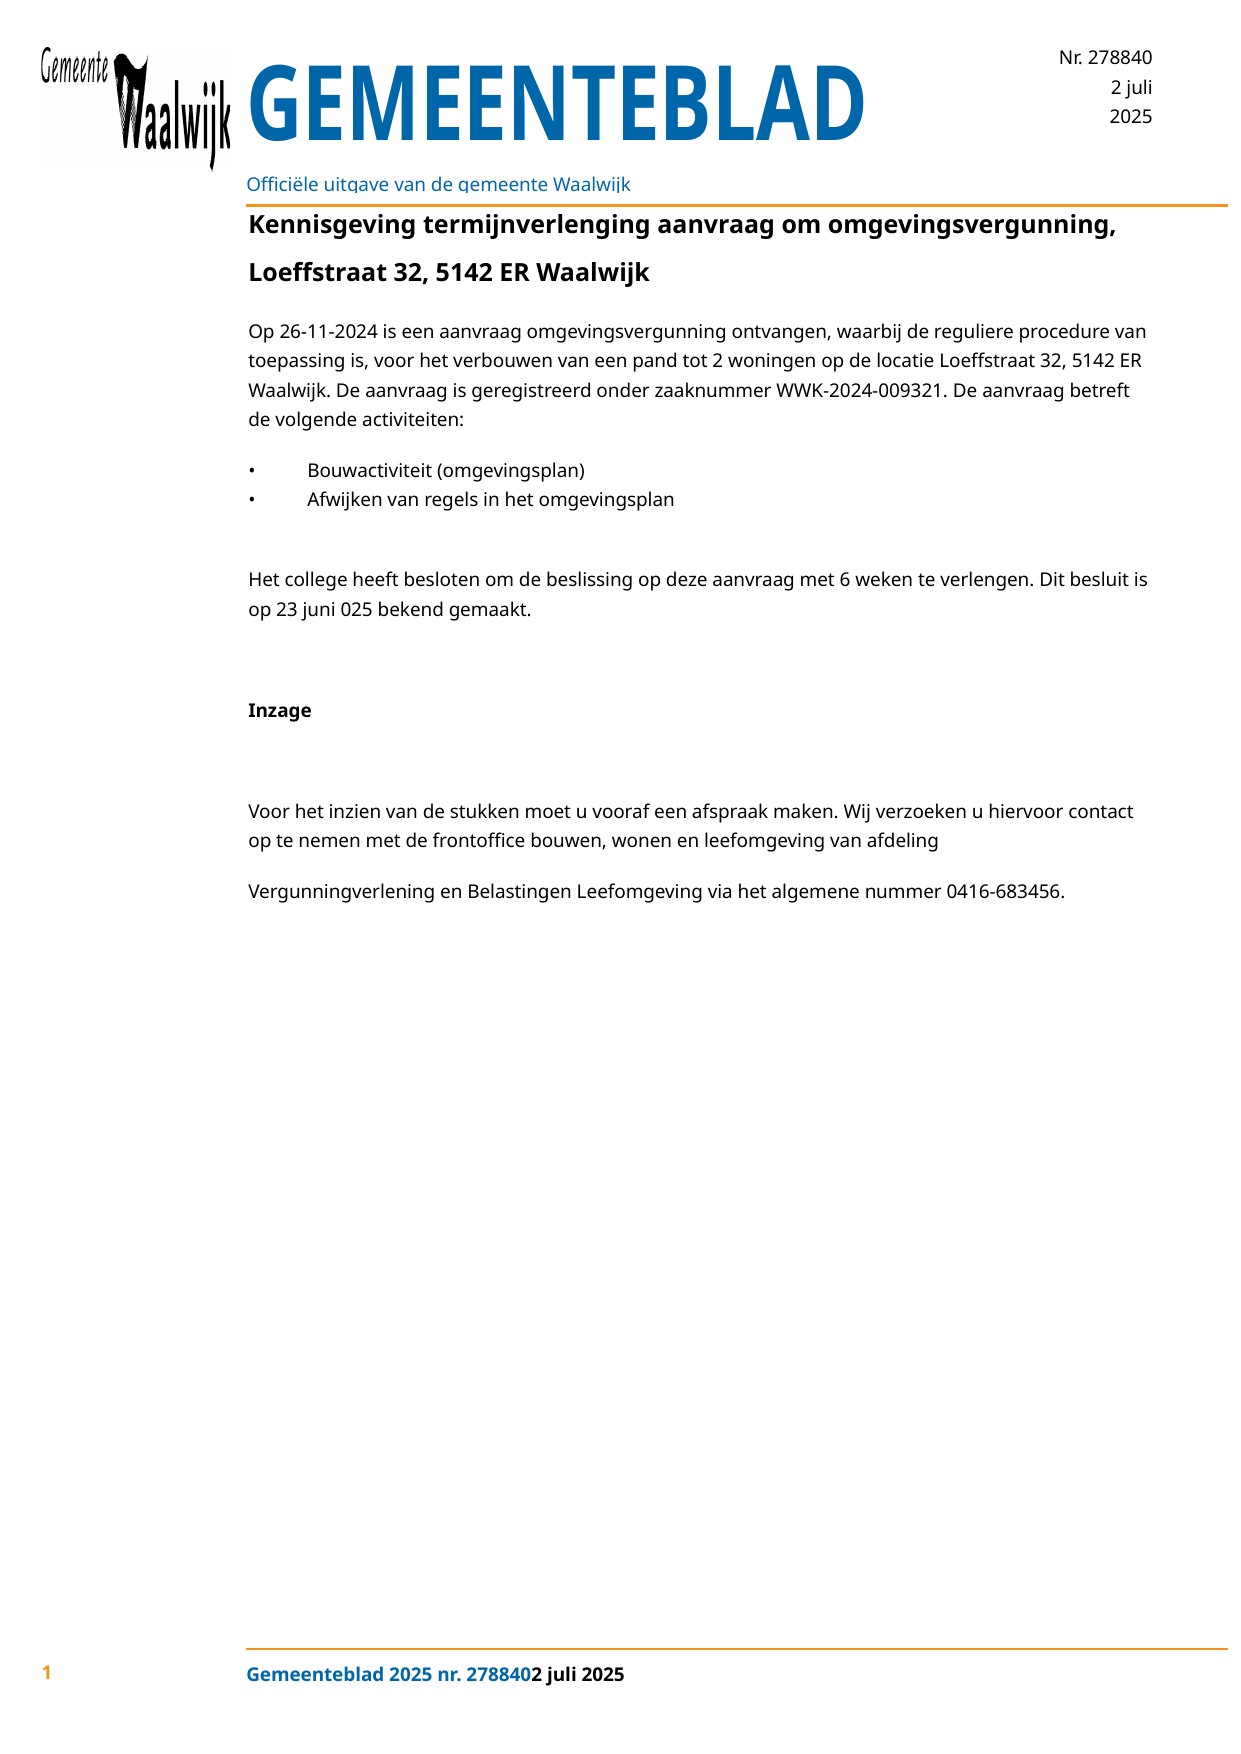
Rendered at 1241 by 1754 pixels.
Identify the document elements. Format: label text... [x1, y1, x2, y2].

list Afwijken van regels in het omgevingsplan [248, 487, 1152, 512]
picture [41, 47, 231, 172]
text Kennisgeving termijnverlenging aanvraag om omgevingsvergunning, Loeffstraat 32, 5142 ER Waalwijk [248, 207, 1152, 288]
text Vergunningverlening en Belastingen Leefomgeving via het algemene nummer 0416-683456. [248, 878, 1152, 904]
text Het college heeft besloten om de beslissing op deze aanvraag met 6 weken te verlengen. Dit besluit is op 23 juni 025 bekend gemaakt. [248, 567, 1152, 622]
list Bouwactiviteit (omgevingsplan) [248, 457, 1152, 483]
text Inzage [248, 697, 1152, 723]
text Op 26-11-2024 is een aanvraag omgevingsvergunning ontvangen, waarbij de reguliere procedure van toepassing is, voor het verbouwen van een pand tot 2 woningen op de locatie Loeffstraat 32, 5142 ER Waalwijk. De aanvraag is geregistreerd onder zaaknummer WWK-2024-009321. De aanvraag betreft de volgende activiteiten: [248, 318, 1152, 432]
text Voor het inzien van de stukken moet u vooraf een afspraak maken. Wij verzoeken u hiervoor contact op te nemen met de frontoffice bouwen, wonen en leefomgeving van afdeling [248, 798, 1152, 853]
